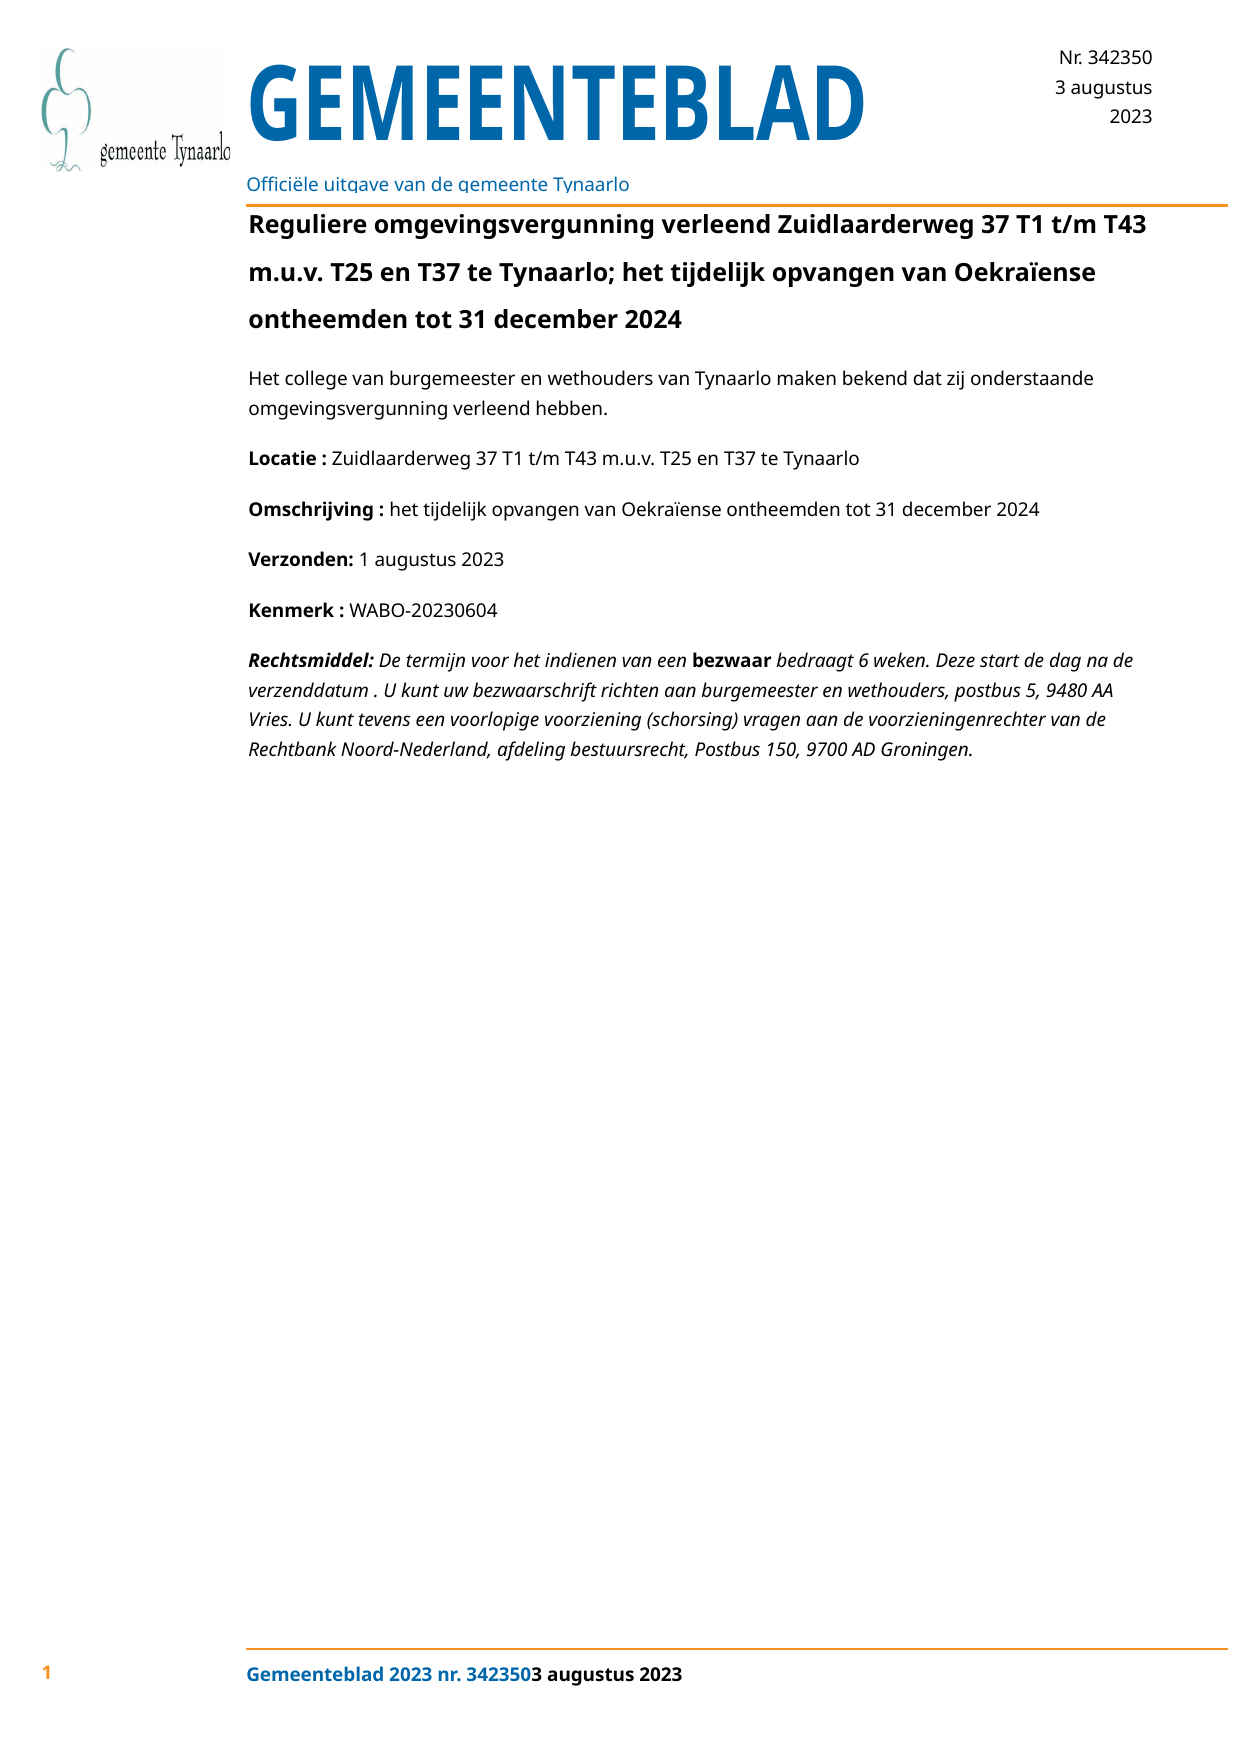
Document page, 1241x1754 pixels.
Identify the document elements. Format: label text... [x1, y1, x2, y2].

picture [41, 47, 231, 172]
text Omschrijving : het tijdelijk opvangen van Oekraïense ontheemden tot 31 december 2024 [248, 496, 1152, 522]
text Verzonden: 1 augustus 2023 [248, 546, 1152, 572]
text Kenmerk : WABO-20230604 [248, 597, 1152, 622]
text Locatie : Zuidlaarderweg 37 T1 t/m T43 m.u.v. T25 en T37 te Tynaarlo [248, 446, 1152, 471]
text Het college van burgemeester en wethouders van Tynaarlo maken bekend dat zij onderstaande omgevingsvergunning verleend hebben. [248, 366, 1152, 421]
text Reguliere omgevingsvergunning verleend Zuidlaarderweg 37 T1 t/m T43 m.u.v. T25 en T37 te Tynaarlo; het tijdelijk opvangen van Oekraïense ontheemden tot 31 december 2024 [248, 207, 1152, 336]
text Rechtsmiddel: De termijn voor het indienen van een bezwaar bedraagt 6 weken. Deze start de dag na de verzenddatum . U kunt uw bezwaarschrift richten aan burgemeester en wethouders, postbus 5, 9480 AA Vries. U kunt tevens een voorlopige voorziening (schorsing) vragen aan de voorzieningenrechter van de Rechtbank Noord-Nederland, afdeling bestuursrecht, Postbus 150, 9700 AD Groningen. [248, 647, 1152, 762]
